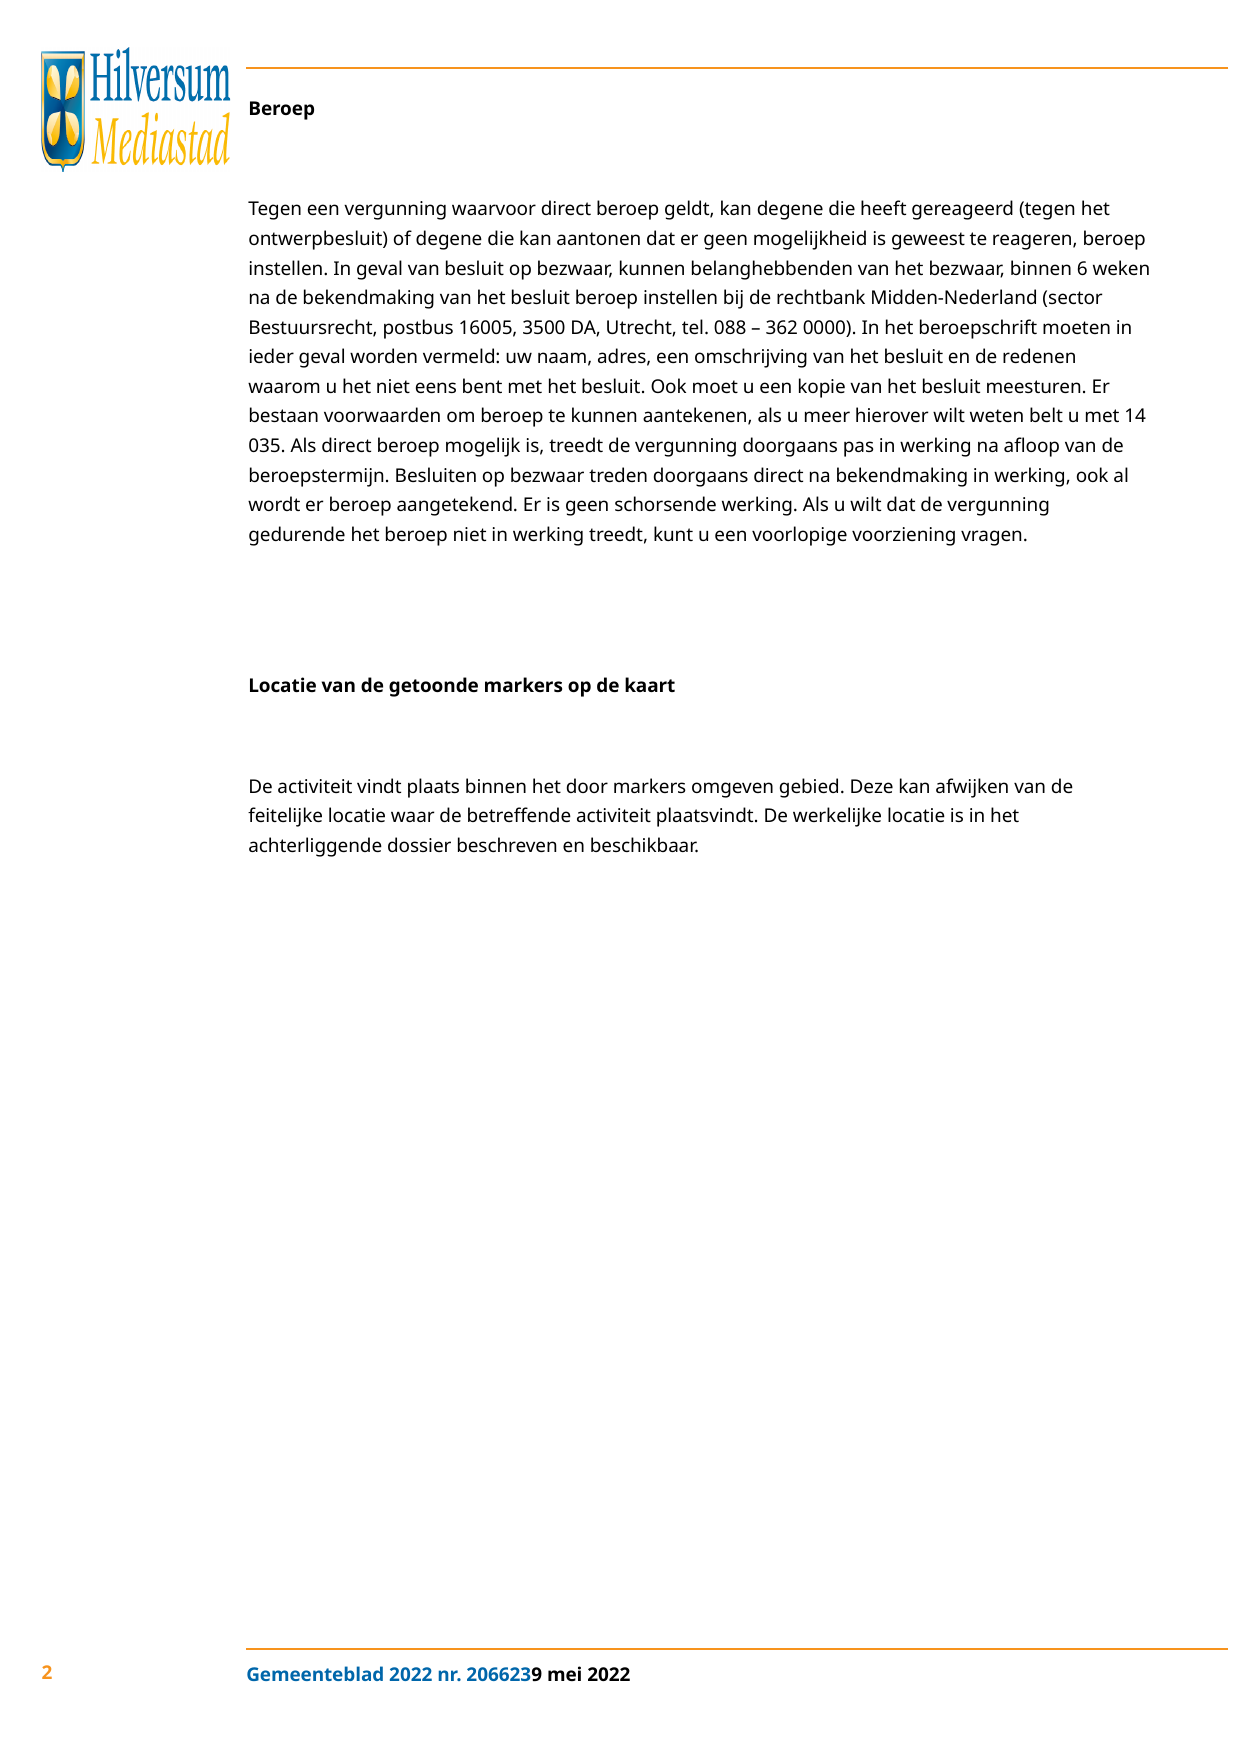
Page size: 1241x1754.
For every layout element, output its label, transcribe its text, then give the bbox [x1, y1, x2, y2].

text De activiteit vindt plaats binnen het door markers omgeven gebied. Deze kan afwijken van de feitelijke locatie waar de betreffende activiteit plaatsvindt. De werkelijke locatie is in het achterliggende dossier beschreven en beschikbaar. [248, 773, 1152, 858]
text Beroep [248, 95, 1152, 121]
text Locatie van de getoonde markers op de kaart [248, 672, 1152, 698]
text Tegen een vergunning waarvoor direct beroep geldt, kan degene die heeft gereageerd (tegen het ontwerpbesluit) of degene die kan aantonen dat er geen mogelijkheid is geweest te reageren, beroep instellen. In geval van besluit op bezwaar, kunnen belanghebbenden van het bezwaar, binnen 6 weken na de bekendmaking van het besluit beroep instellen bij de rechtbank Midden-Nederland (sector Bestuursrecht, postbus 16005, 3500 DA, Utrecht, tel. 088 – 362 0000). In het beroepschrift moeten in ieder geval worden vermeld: uw naam, adres, een omschrijving van het besluit en de redenen waarom u het niet eens bent met het besluit. Ook moet u een kopie van het besluit meesturen. Er bestaan voorwaarden om beroep te kunnen aantekenen, als u meer hierover wilt weten belt u met 14 035. Als direct beroep mogelijk is, treedt de vergunning doorgaans pas in werking na afloop van de beroepstermijn. Besluiten op bezwaar treden doorgaans direct na bekendmaking in werking, ook al wordt er beroep aangetekend. Er is geen schorsende werking. Als u wilt dat de vergunning gedurende het beroep niet in werking treedt, kunt u een voorlopige voorziening vragen. [248, 196, 1152, 547]
picture [41, 47, 231, 172]
